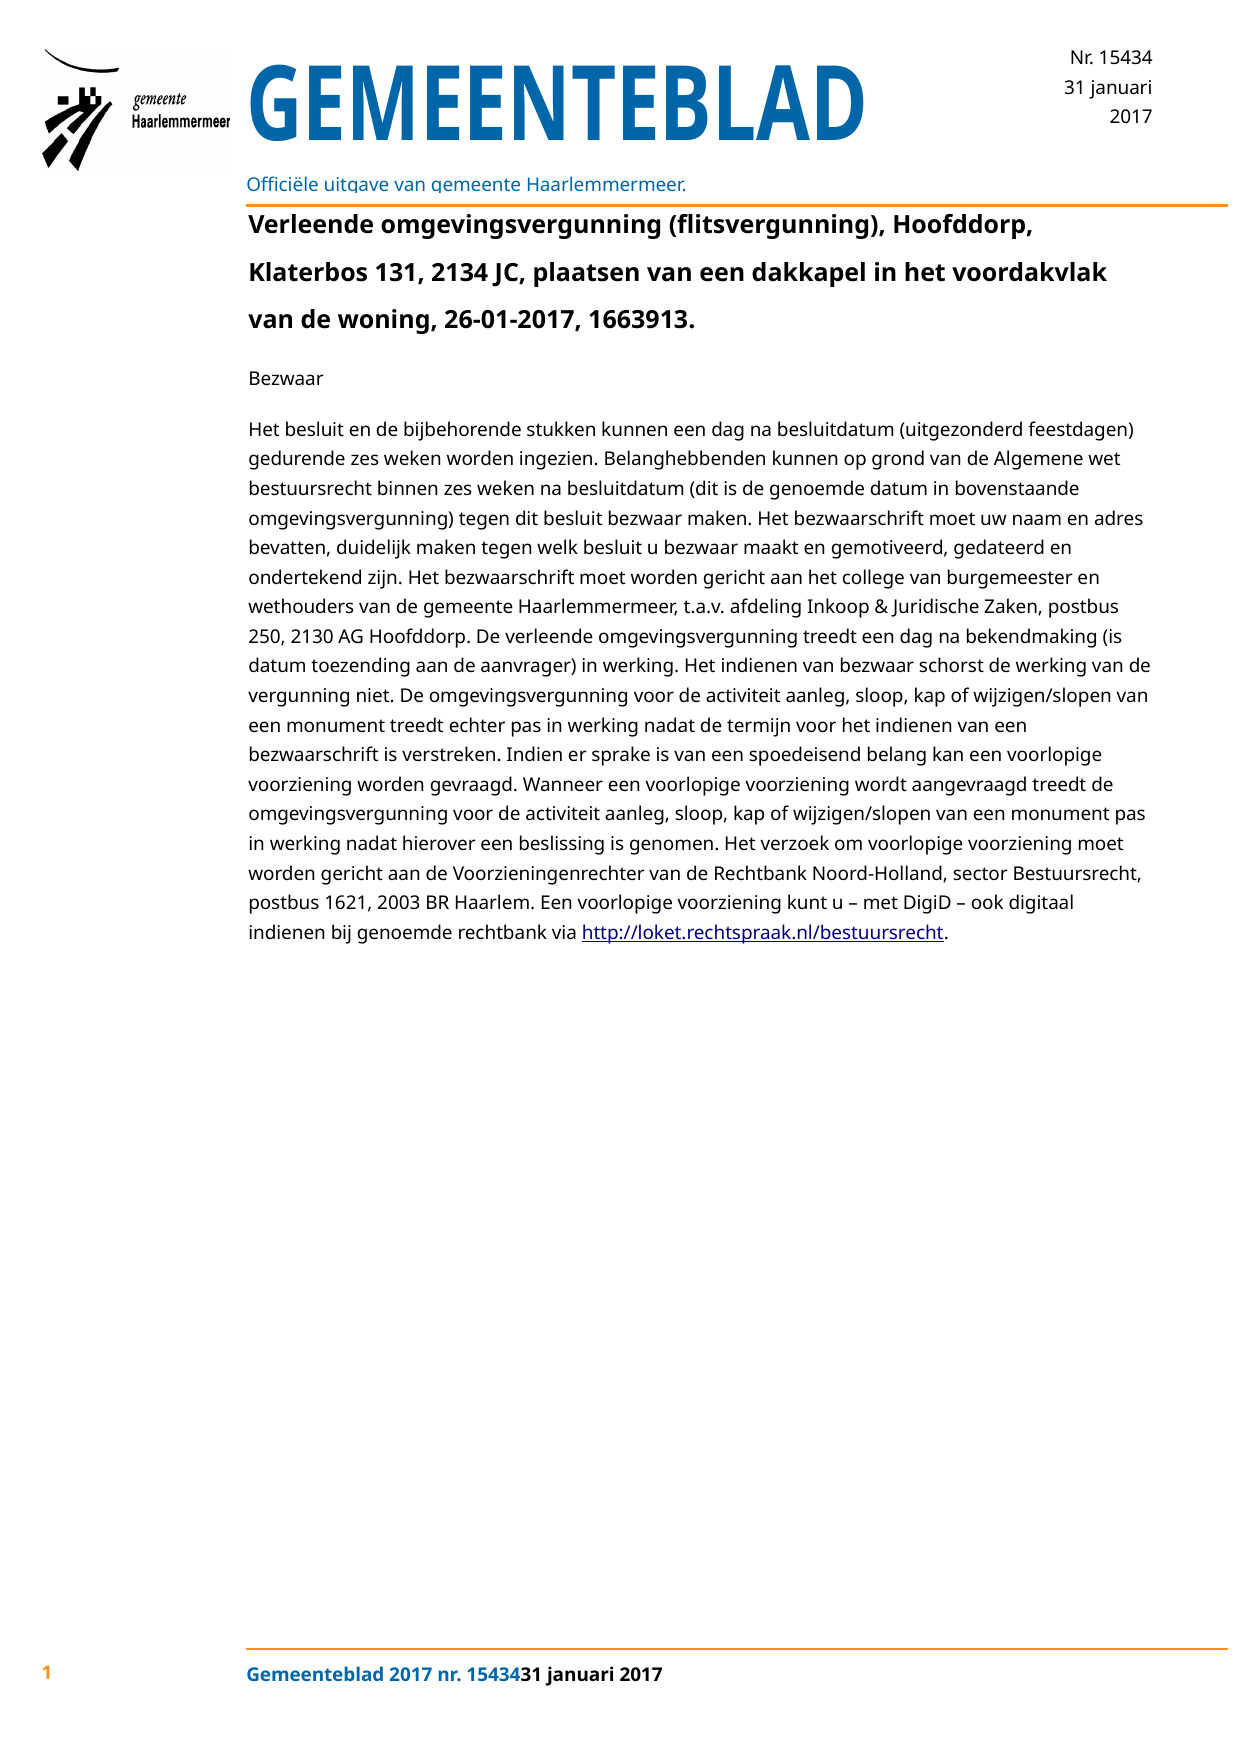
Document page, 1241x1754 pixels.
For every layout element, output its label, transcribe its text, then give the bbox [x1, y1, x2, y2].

text Verleende omgevingsvergunning (flitsvergunning), Hoofddorp, Klaterbos 131, 2134 JC, plaatsen van een dakkapel in het voordakvlak van de woning, 26-01-2017, 1663913. [248, 207, 1152, 336]
text Bezwaar [248, 366, 1152, 391]
text Het besluit en de bijbehorende stukken kunnen een dag na besluitdatum (uitgezonderd feestdagen) gedurende zes weken worden ingezien. Belanghebbenden kunnen op grond van de Algemene wet bestuursrecht binnen zes weken na besluitdatum (dit is de genoemde datum in bovenstaande omgevingsvergunning) tegen dit besluit bezwaar maken. Het bezwaarschrift moet uw naam en adres bevatten, duidelijk maken tegen welk besluit u bezwaar maakt en gemotiveerd, gedateerd en ondertekend zijn. Het bezwaarschrift moet worden gericht aan het college van burgemeester en wethouders van de gemeente Haarlemmermeer, t.a.v. afdeling Inkoop & Juridische Zaken, postbus 250, 2130 AG Hoofddorp. De verleende omgevingsvergunning treedt een dag na bekendmaking (is datum toezending aan de aanvrager) in werking. Het indienen van bezwaar schorst de werking van de vergunning niet. De omgevingsvergunning voor de activiteit aanleg, sloop, kap of wijzigen/slopen van een monument treedt echter pas in werking nadat de termijn voor het indienen van een bezwaarschrift is verstreken. Indien er sprake is van een spoedeisend belang kan een voorlopige voorziening worden gevraagd. Wanneer een voorlopige voorziening wordt aangevraagd treedt de omgevingsvergunning voor de activiteit aanleg, sloop, kap of wijzigen/slopen van een monument pas in werking nadat hierover een beslissing is genomen. Het verzoek om voorlopige voorziening moet worden gericht aan de Voorzieningenrechter van de Rechtbank Noord-Holland, sector Bestuursrecht, postbus 1621, 2003 BR Haarlem. Een voorlopige voorziening kunt u – met DigiD – ook digitaal indienen bij genoemde rechtbank via http://loket.rechtspraak.nl/bestuursrecht. [248, 416, 1152, 944]
picture [41, 47, 231, 172]
